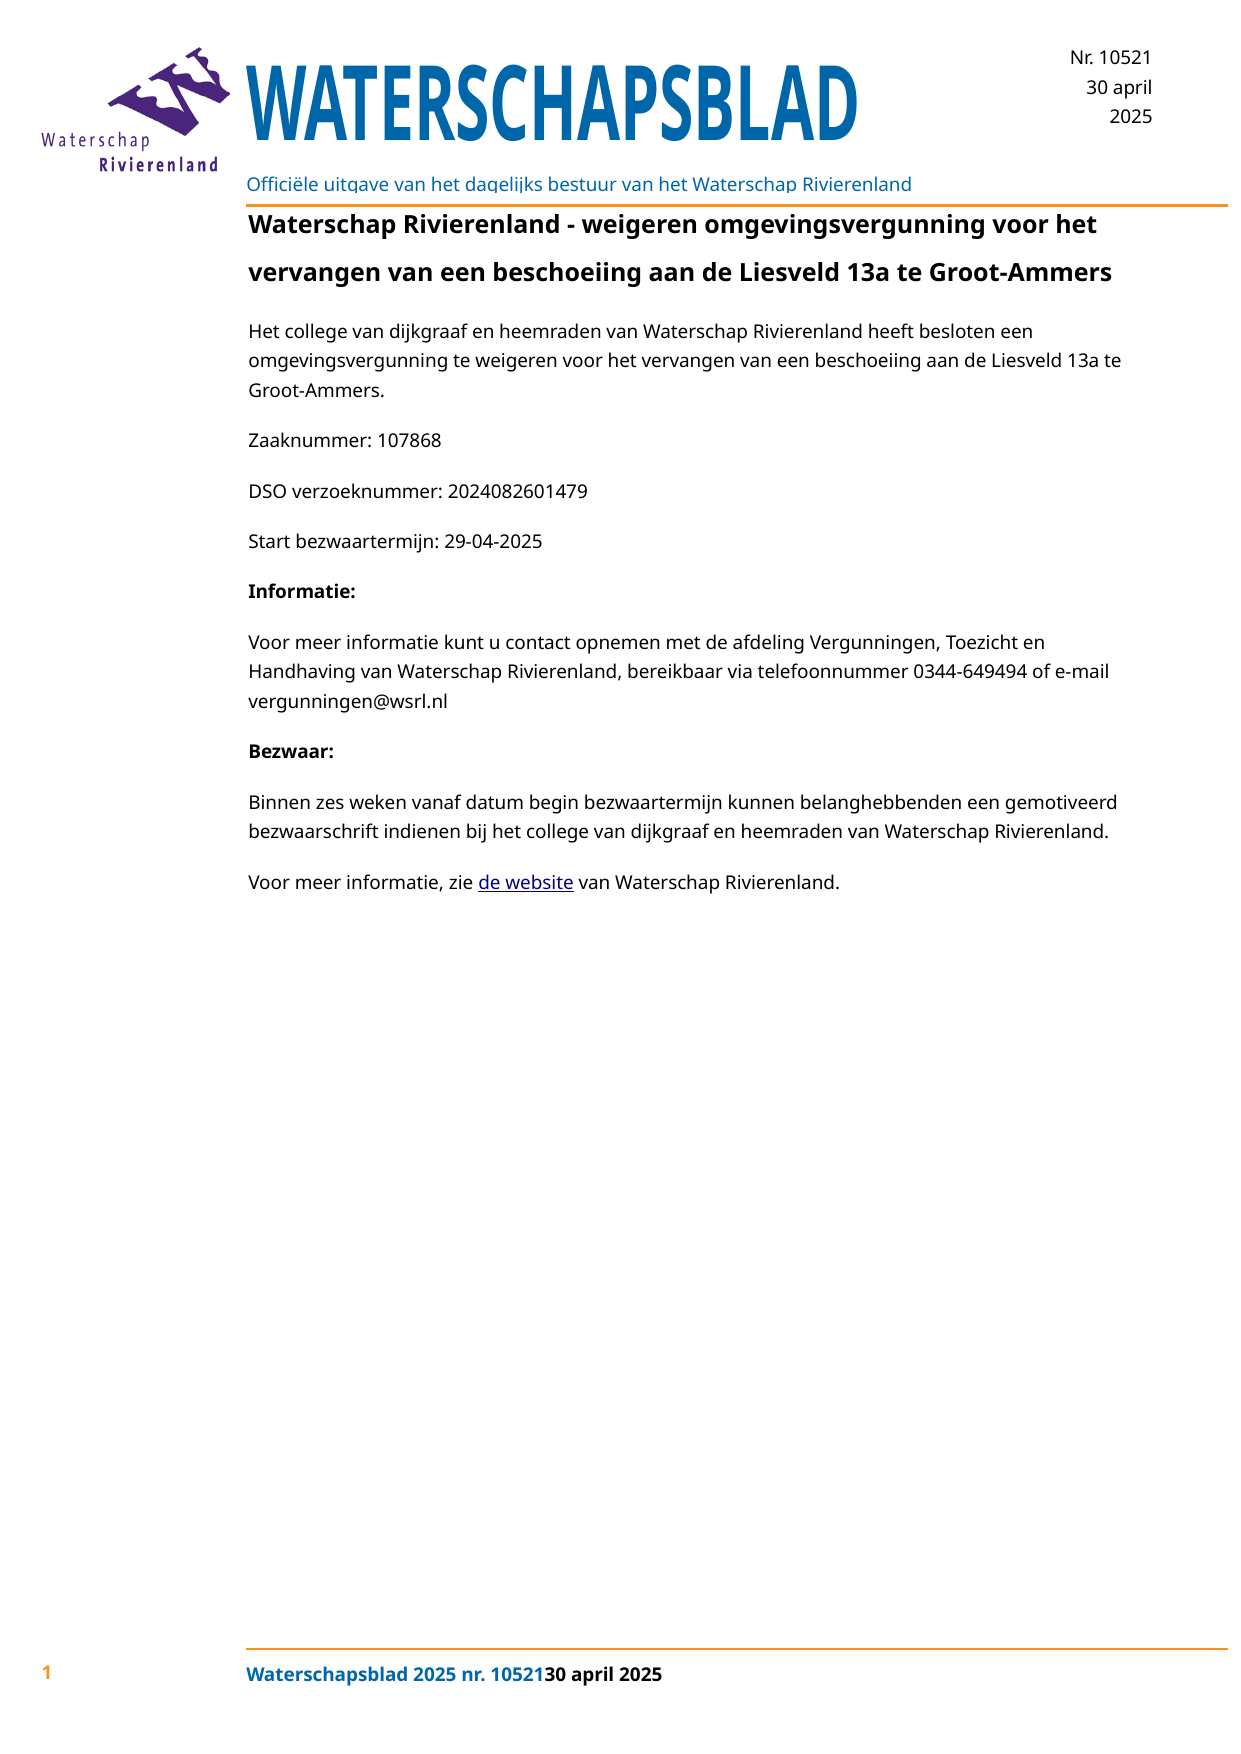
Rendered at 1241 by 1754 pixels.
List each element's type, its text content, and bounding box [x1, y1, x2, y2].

text DSO verzoeknummer: 2024082601479 [248, 478, 1152, 504]
text Voor meer informatie, zie de website van Waterschap Rivierenland. [248, 869, 1152, 895]
text Voor meer informatie kunt u contact opnemen met de afdeling Vergunningen, Toezicht en Handhaving van Waterschap Rivierenland, bereikbaar via telefoonnummer 0344-649494 of e-mail vergunningen@wsrl.nl [248, 629, 1152, 714]
text Het college van dijkgraaf en heemraden van Waterschap Rivierenland heeft besloten een omgevingsvergunning te weigeren voor het vervangen van een beschoeiing aan de Liesveld 13a te Groot-Ammers. [248, 318, 1152, 403]
picture [41, 47, 231, 172]
text Start bezwaartermijn: 29-04-2025 [248, 528, 1152, 554]
text Waterschap Rivierenland - weigeren omgevingsvergunning voor het vervangen van een beschoeiing aan de Liesveld 13a te Groot-Ammers [248, 207, 1152, 288]
text Binnen zes weken vanaf datum begin bezwaartermijn kunnen belanghebbenden een gemotiveerd bezwaarschrift indienen bij het college van dijkgraaf en heemraden van Waterschap Rivierenland. [248, 789, 1152, 844]
text Informatie: [248, 579, 1152, 604]
text Zaaknummer: 107868 [248, 427, 1152, 453]
text Bezwaar: [248, 739, 1152, 764]
